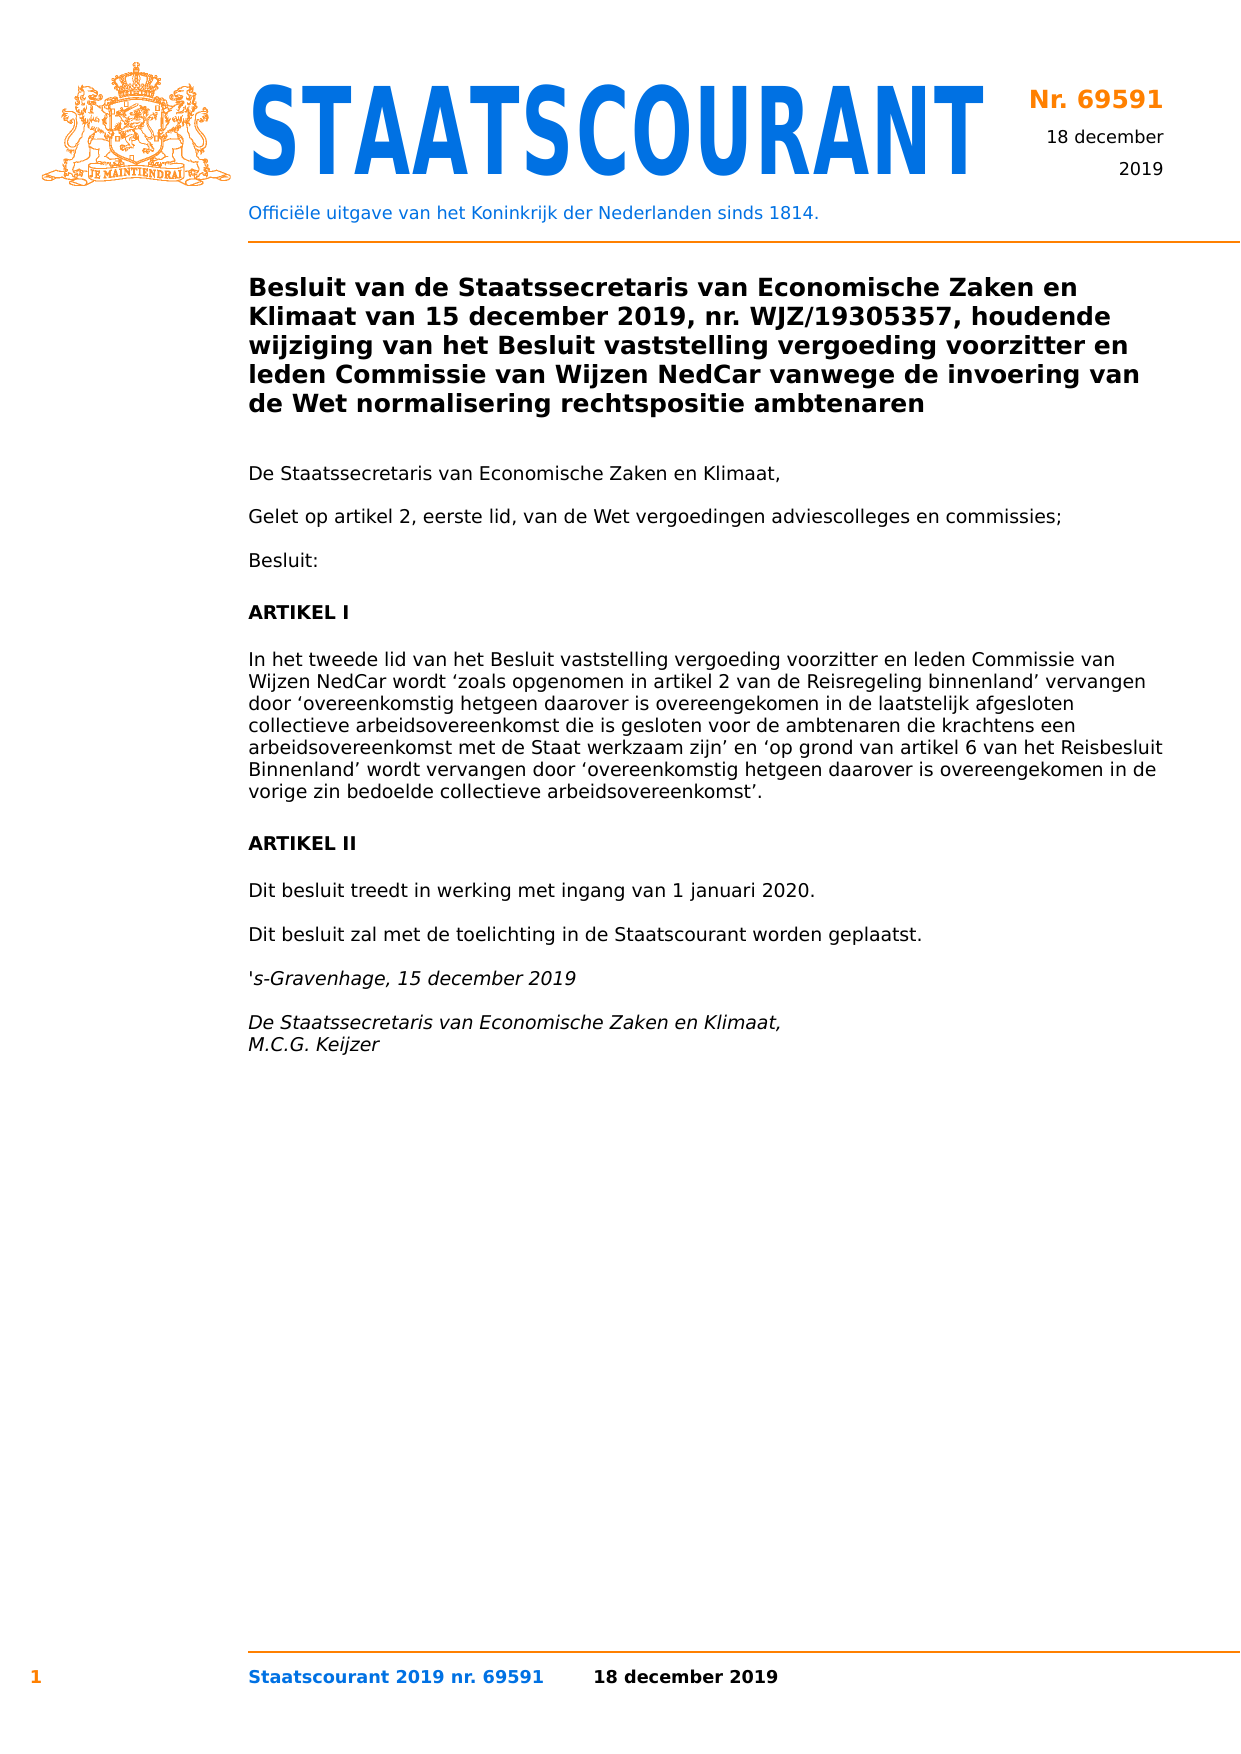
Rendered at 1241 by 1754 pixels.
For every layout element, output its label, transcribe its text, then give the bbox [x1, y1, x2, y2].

text 's-Gravenhage, 15 december 2019 [248, 968, 1163, 990]
table_header Nr. 69591 [998, 62, 1240, 121]
text De Staatssecretaris van Economische Zaken en Klimaat, M.C.G. Keijzer [248, 1012, 1163, 1056]
table_header STAATSCOURANT [248, 62, 998, 203]
table_header [25, 62, 248, 241]
text Gelet op artikel 2, eerste lid, van de Wet vergoedingen adviescolleges en commissies; [248, 506, 1163, 528]
subtitle Besluit van de Staatssecretaris van Economische Zaken en Klimaat van 15 december 2019, nr. WJZ/19305357, houdende wijziging van het Besluit vaststelling vergoeding voorzitter en leden Commissie van Wijzen NedCar vanwege de invoering van de Wet normalisering rechtspositie ambtenaren [248, 273, 1163, 419]
text De Staatssecretaris van Economische Zaken en Klimaat, [248, 463, 1163, 484]
subtitle ARTIKEL II [248, 833, 1163, 855]
subtitle ARTIKEL I [248, 602, 1163, 624]
text Dit besluit treedt in werking met ingang van 1 januari 2020. [248, 880, 1163, 902]
text Dit besluit zal met de toelichting in de Staatscourant worden geplaatst. [248, 924, 1163, 946]
text Besluit: [248, 550, 1163, 572]
picture [41, 62, 231, 186]
table_cell 2019 [998, 153, 1240, 203]
table_cell Officiële uitgave van het Koninkrijk der Nederlanden sinds 1814. [248, 203, 1240, 241]
table_cell 18 december [998, 121, 1240, 153]
text In het tweede lid van het Besluit vaststelling vergoeding voorzitter en leden Commissie van Wijzen NedCar wordt ‘zoals opgenomen in artikel 2 van de Reisregeling binnenland’ vervangen door ‘overeenkomstig hetgeen daarover is overeengekomen in de laatstelijk afgesloten collectieve arbeidsovereenkomst die is gesloten voor de ambtenaren die krachtens een arbeidsovereenkomst met de Staat werkzaam zijn’ en ‘op grond van artikel 6 van het Reisbesluit Binnenland’ wordt vervangen door ‘overeenkomstig hetgeen daarover is overeengekomen in de vorige zin bedoelde collectieve arbeidsovereenkomst’. [248, 649, 1163, 803]
